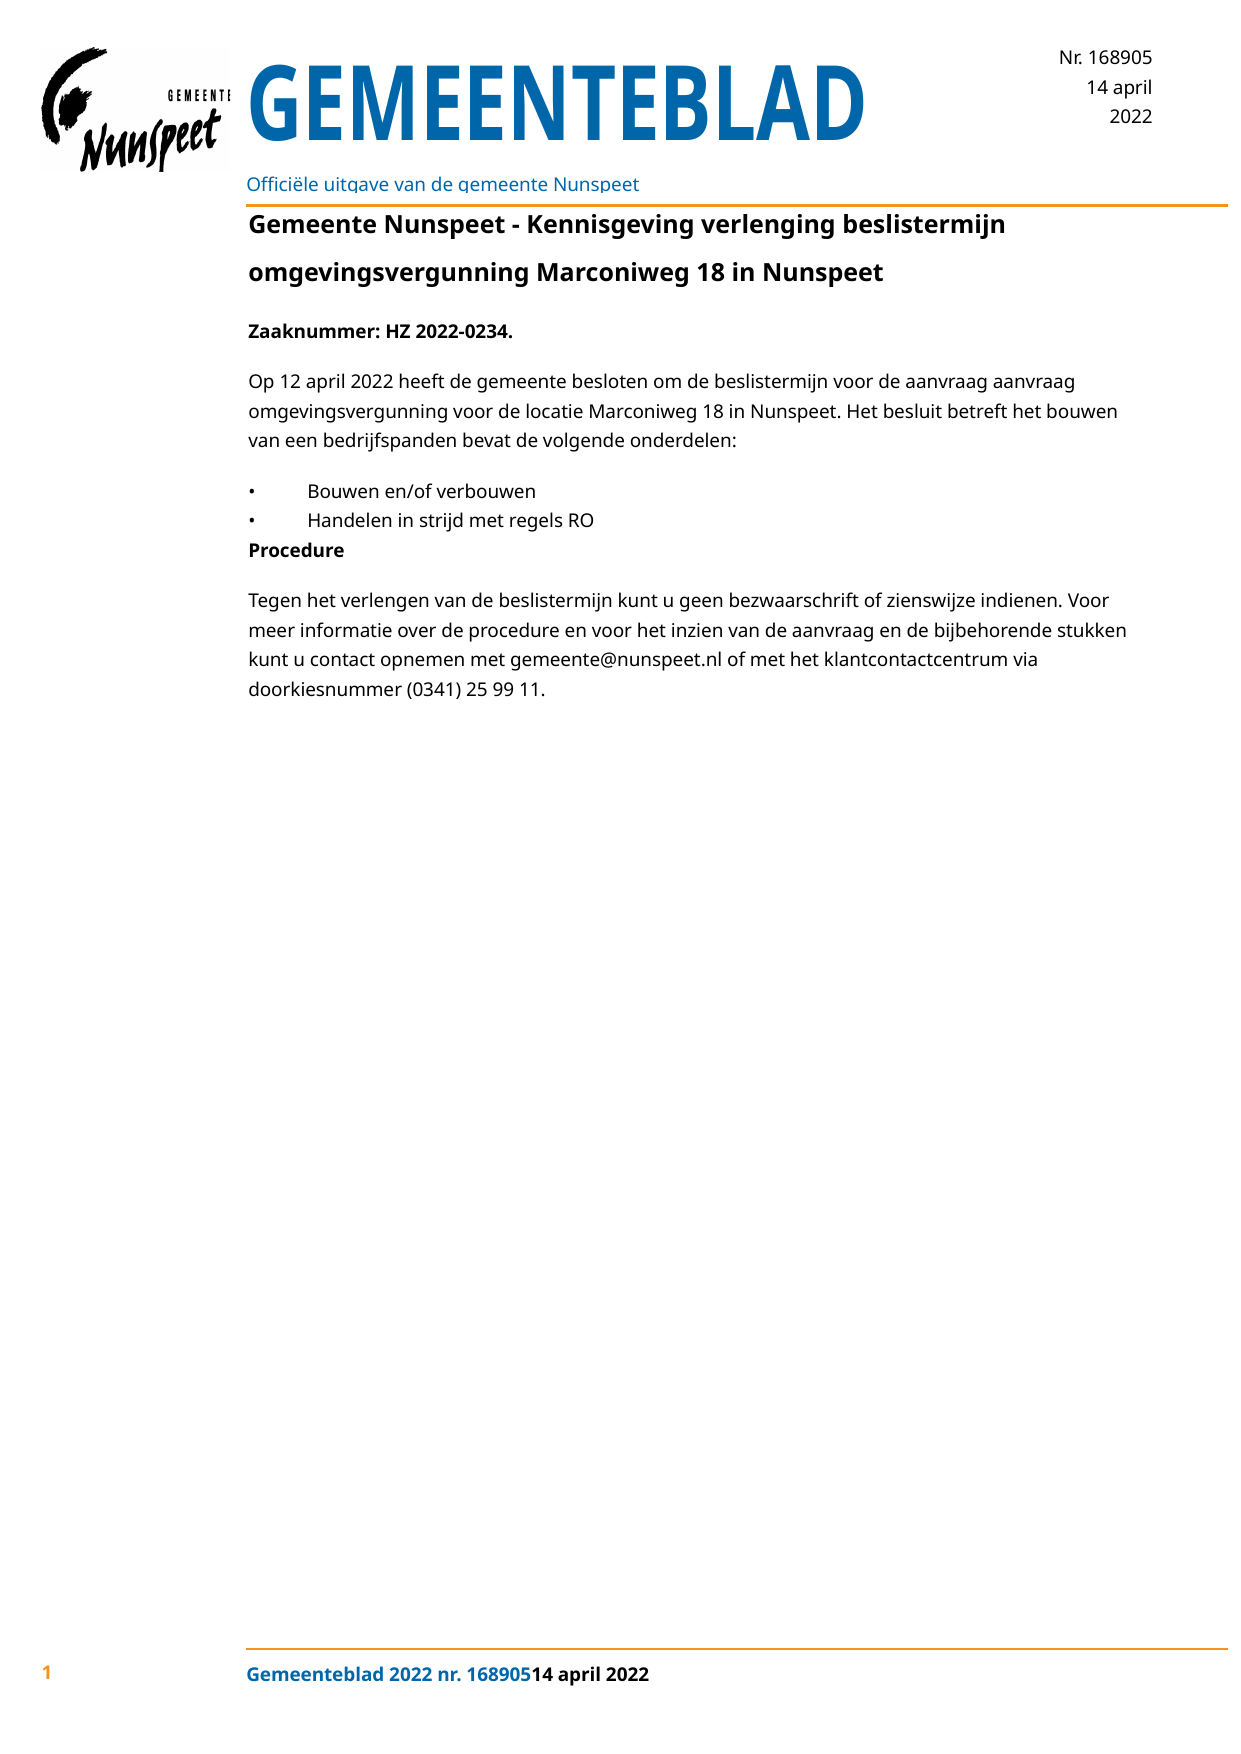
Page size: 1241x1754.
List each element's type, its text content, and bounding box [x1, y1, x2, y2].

text Procedure [248, 537, 1152, 563]
picture [41, 47, 231, 172]
list Handelen in strijd met regels RO [248, 507, 1152, 533]
list Bouwen en/of verbouwen [248, 478, 1152, 504]
text Op 12 april 2022 heeft de gemeente besloten om de beslistermijn voor de aanvraag aanvraag omgevingsvergunning voor de locatie Marconiweg 18 in Nunspeet. Het besluit betreft het bouwen van een bedrijfspanden bevat de volgende onderdelen: [248, 368, 1152, 453]
text Gemeente Nunspeet - Kennisgeving verlenging beslistermijn omgevingsvergunning Marconiweg 18 in Nunspeet [248, 207, 1152, 288]
text Tegen het verlengen van de beslistermijn kunt u geen bezwaarschrift of zienswijze indienen. Voor meer informatie over de procedure en voor het inzien van de aanvraag en de bijbehorende stukken kunt u contact opnemen met gemeente@nunspeet.nl of met het klantcontactcentrum via doorkiesnummer (0341) 25 99 11. [248, 587, 1152, 702]
text Zaaknummer: HZ 2022-0234. [248, 318, 1152, 344]
